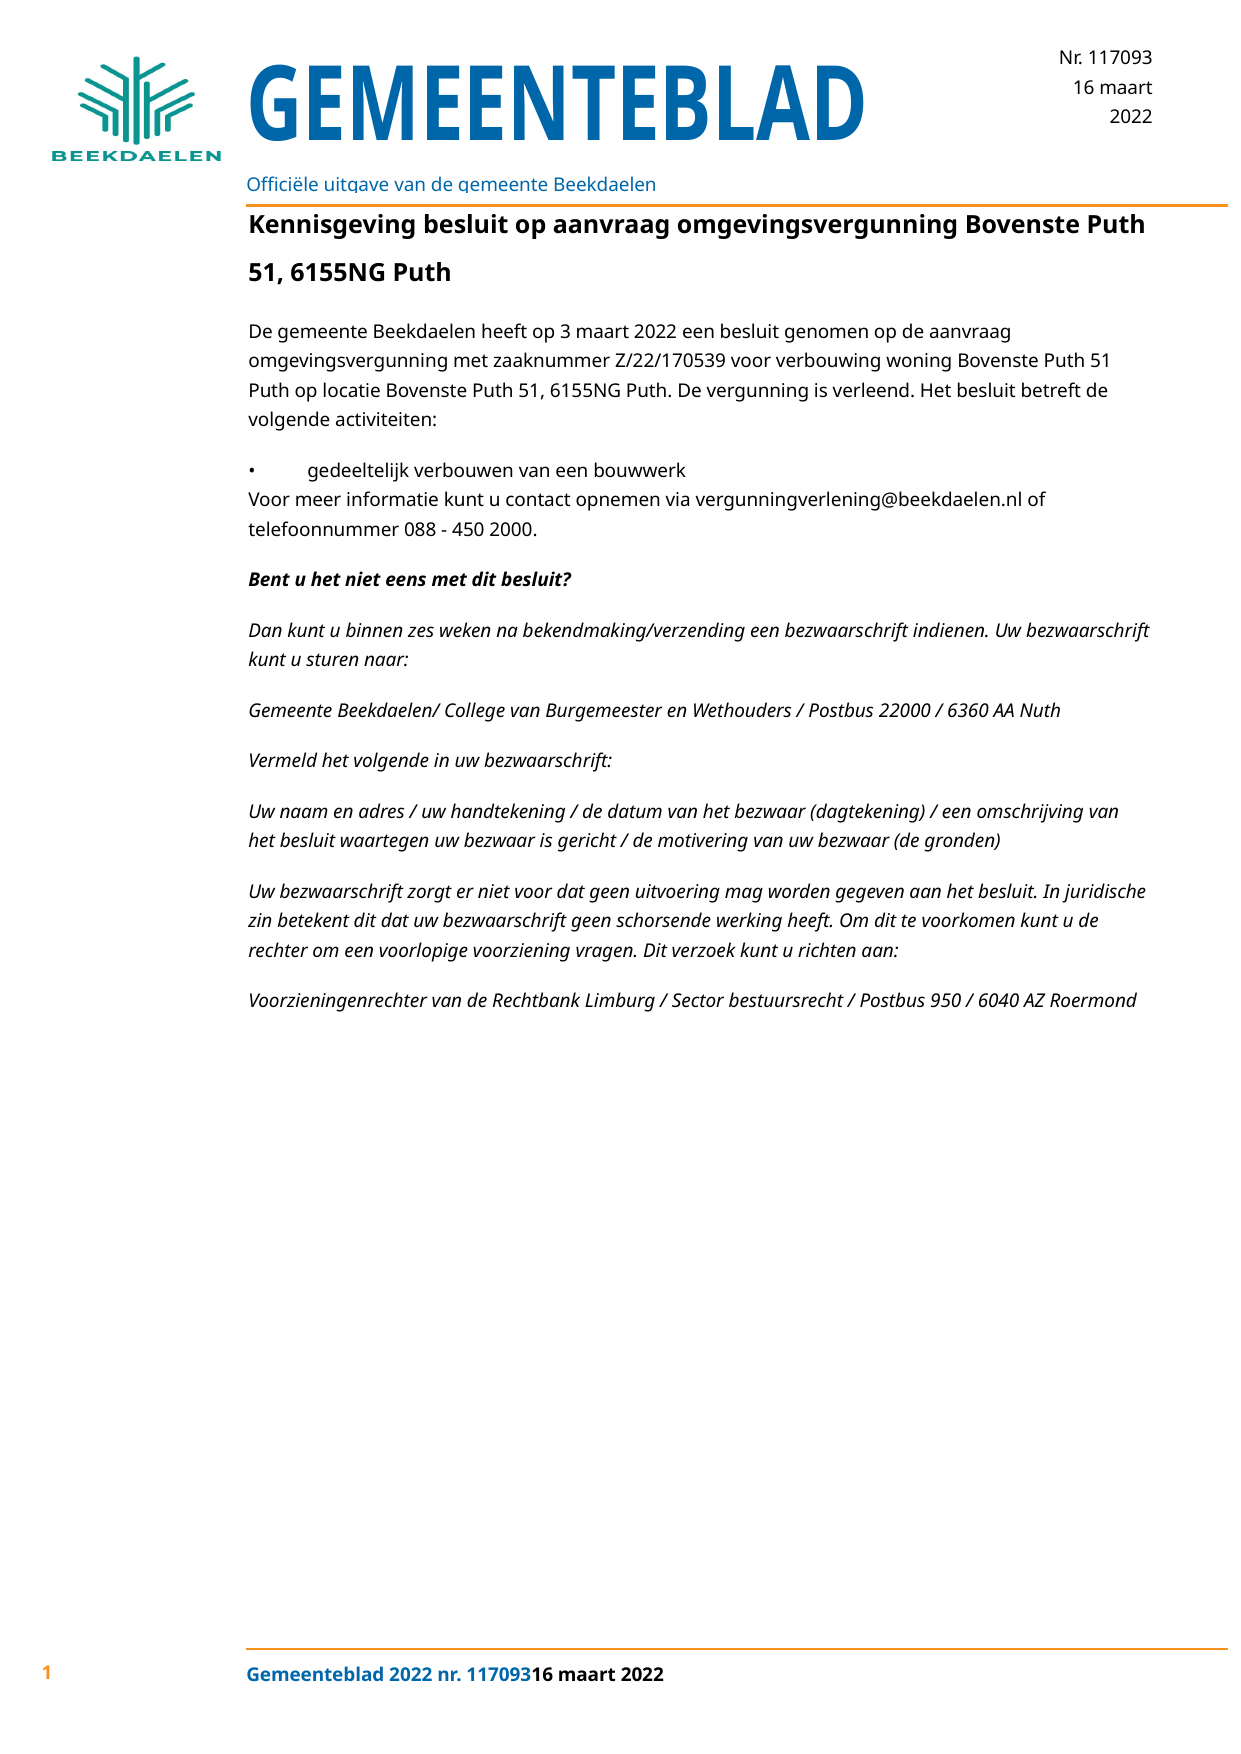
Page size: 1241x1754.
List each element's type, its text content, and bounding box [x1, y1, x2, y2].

text Dan kunt u binnen zes weken na bekendmaking/verzending een bezwaarschrift indienen. Uw bezwaarschrift kunt u sturen naar: [248, 617, 1152, 672]
text Uw bezwaarschrift zorgt er niet voor dat geen uitvoering mag worden gegeven aan het besluit. In juridische zin betekent dit dat uw bezwaarschrift geen schorsende werking heeft. Om dit te voorkomen kunt u de rechter om een voorlopige voorziening vragen. Dit verzoek kunt u richten aan: [248, 878, 1152, 963]
text Bent u het niet eens met dit besluit? [248, 567, 1152, 592]
text Voor meer informatie kunt u contact opnemen via vergunningverlening@beekdaelen.nl of telefoonnummer 088 - 450 2000. [248, 487, 1152, 542]
text Gemeente Beekdaelen/ College van Burgemeester en Wethouders / Postbus 22000 / 6360 AA Nuth [248, 697, 1152, 723]
text De gemeente Beekdaelen heeft op 3 maart 2022 een besluit genomen op de aanvraag omgevingsvergunning met zaaknummer Z/22/170539 voor verbouwing woning Bovenste Puth 51 Puth op locatie Bovenste Puth 51, 6155NG Puth. De vergunning is verleend. Het besluit betreft de volgende activiteiten: [248, 318, 1152, 432]
list gedeeltelijk verbouwen van een bouwwerk [248, 457, 1152, 483]
text Voorzieningenrechter van de Rechtbank Limburg / Sector bestuursrecht / Postbus 950 / 6040 AZ Roermond [248, 987, 1152, 1013]
text Kennisgeving besluit op aanvraag omgevingsvergunning Bovenste Puth 51, 6155NG Puth [248, 207, 1152, 288]
picture [41, 47, 231, 172]
text Uw naam en adres / uw handtekening / de datum van het bezwaar (dagtekening) / een omschrijving van het besluit waartegen uw bezwaar is gericht / de motivering van uw bezwaar (de gronden) [248, 798, 1152, 853]
text Vermeld het volgende in uw bezwaarschrift: [248, 747, 1152, 773]
